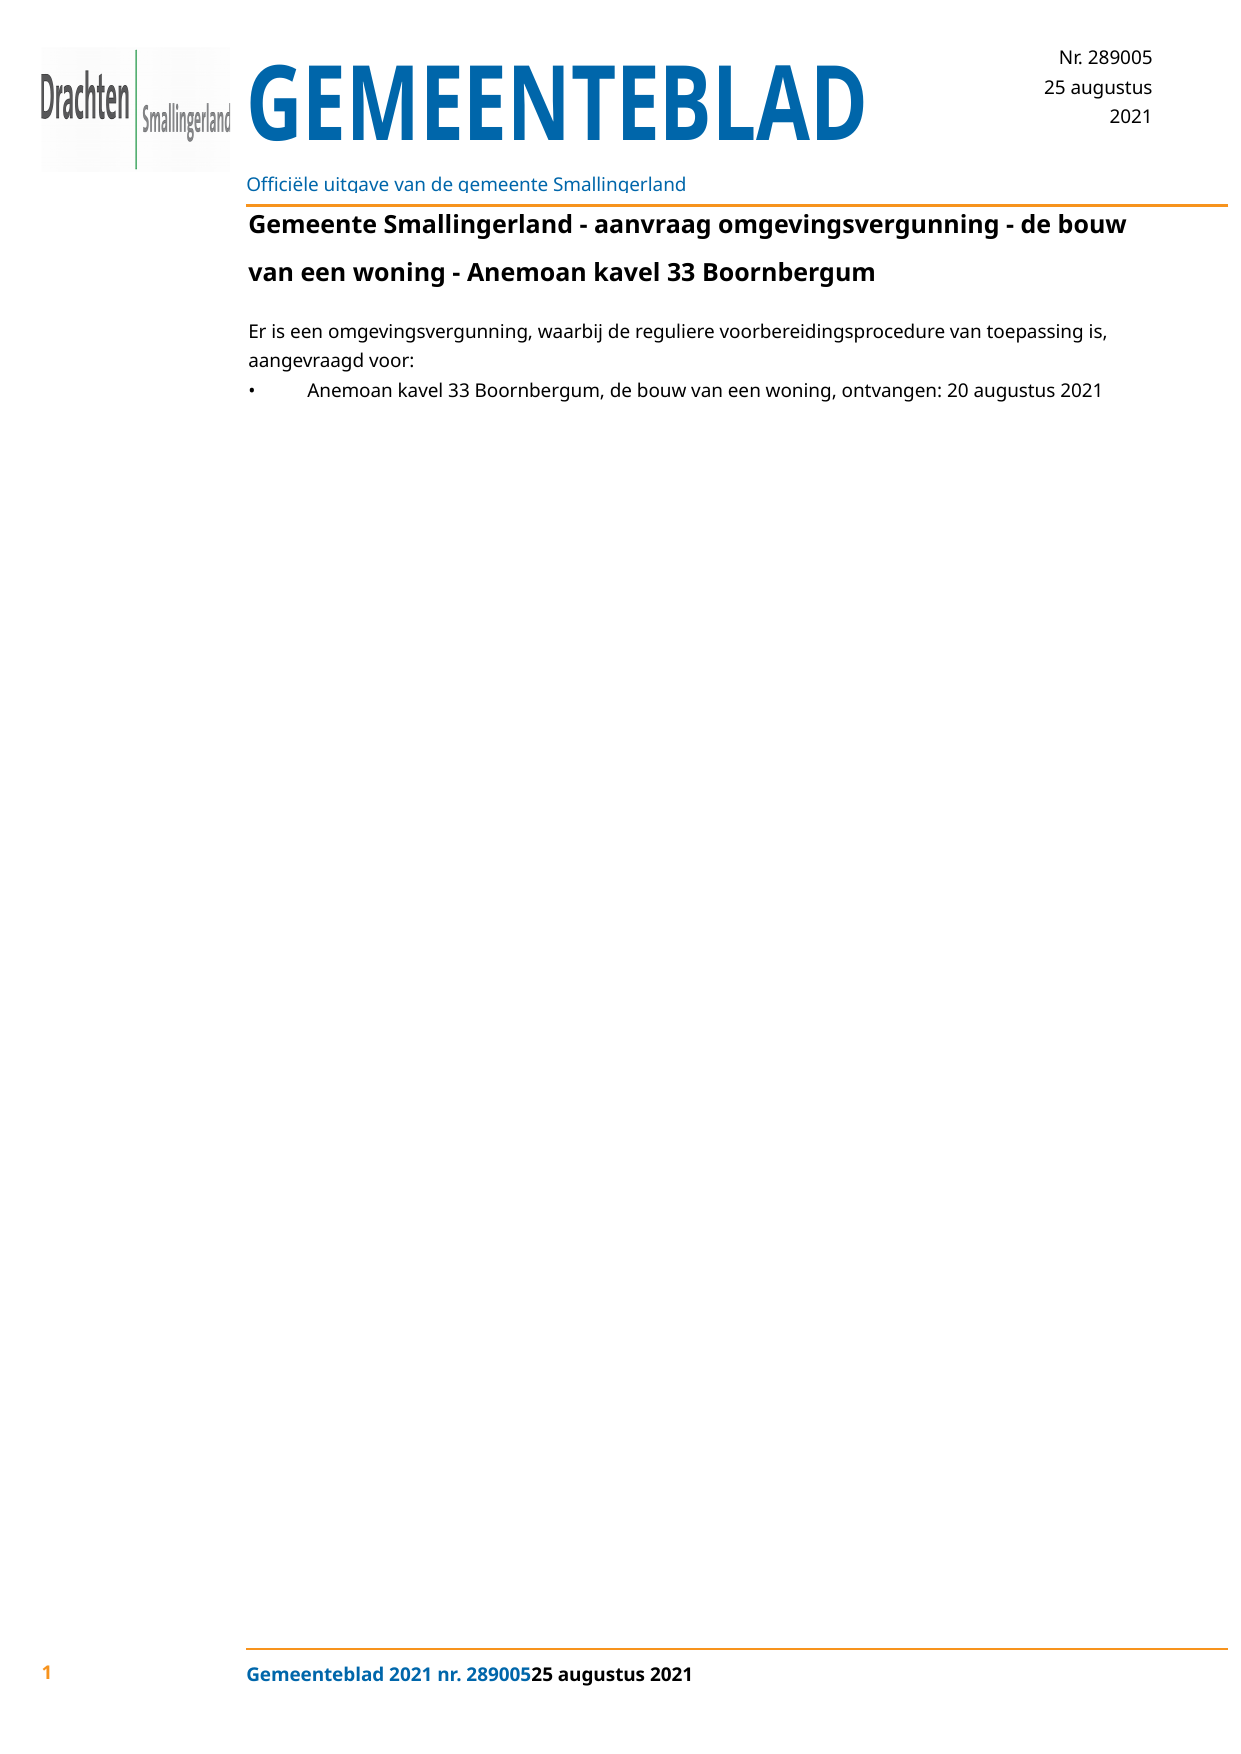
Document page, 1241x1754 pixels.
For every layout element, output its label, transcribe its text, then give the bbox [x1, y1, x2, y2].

list Anemoan kavel 33 Boornbergum, de bouw van een woning, ontvangen: 20 augustus 2021 [248, 377, 1152, 403]
text Gemeente Smallingerland - aanvraag omgevingsvergunning - de bouw van een woning - Anemoan kavel 33 Boornbergum [248, 207, 1152, 288]
text Er is een omgevingsvergunning, waarbij de reguliere voorbereidingsprocedure van toepassing is, aangevraagd voor: [248, 318, 1152, 373]
picture [41, 47, 231, 172]
